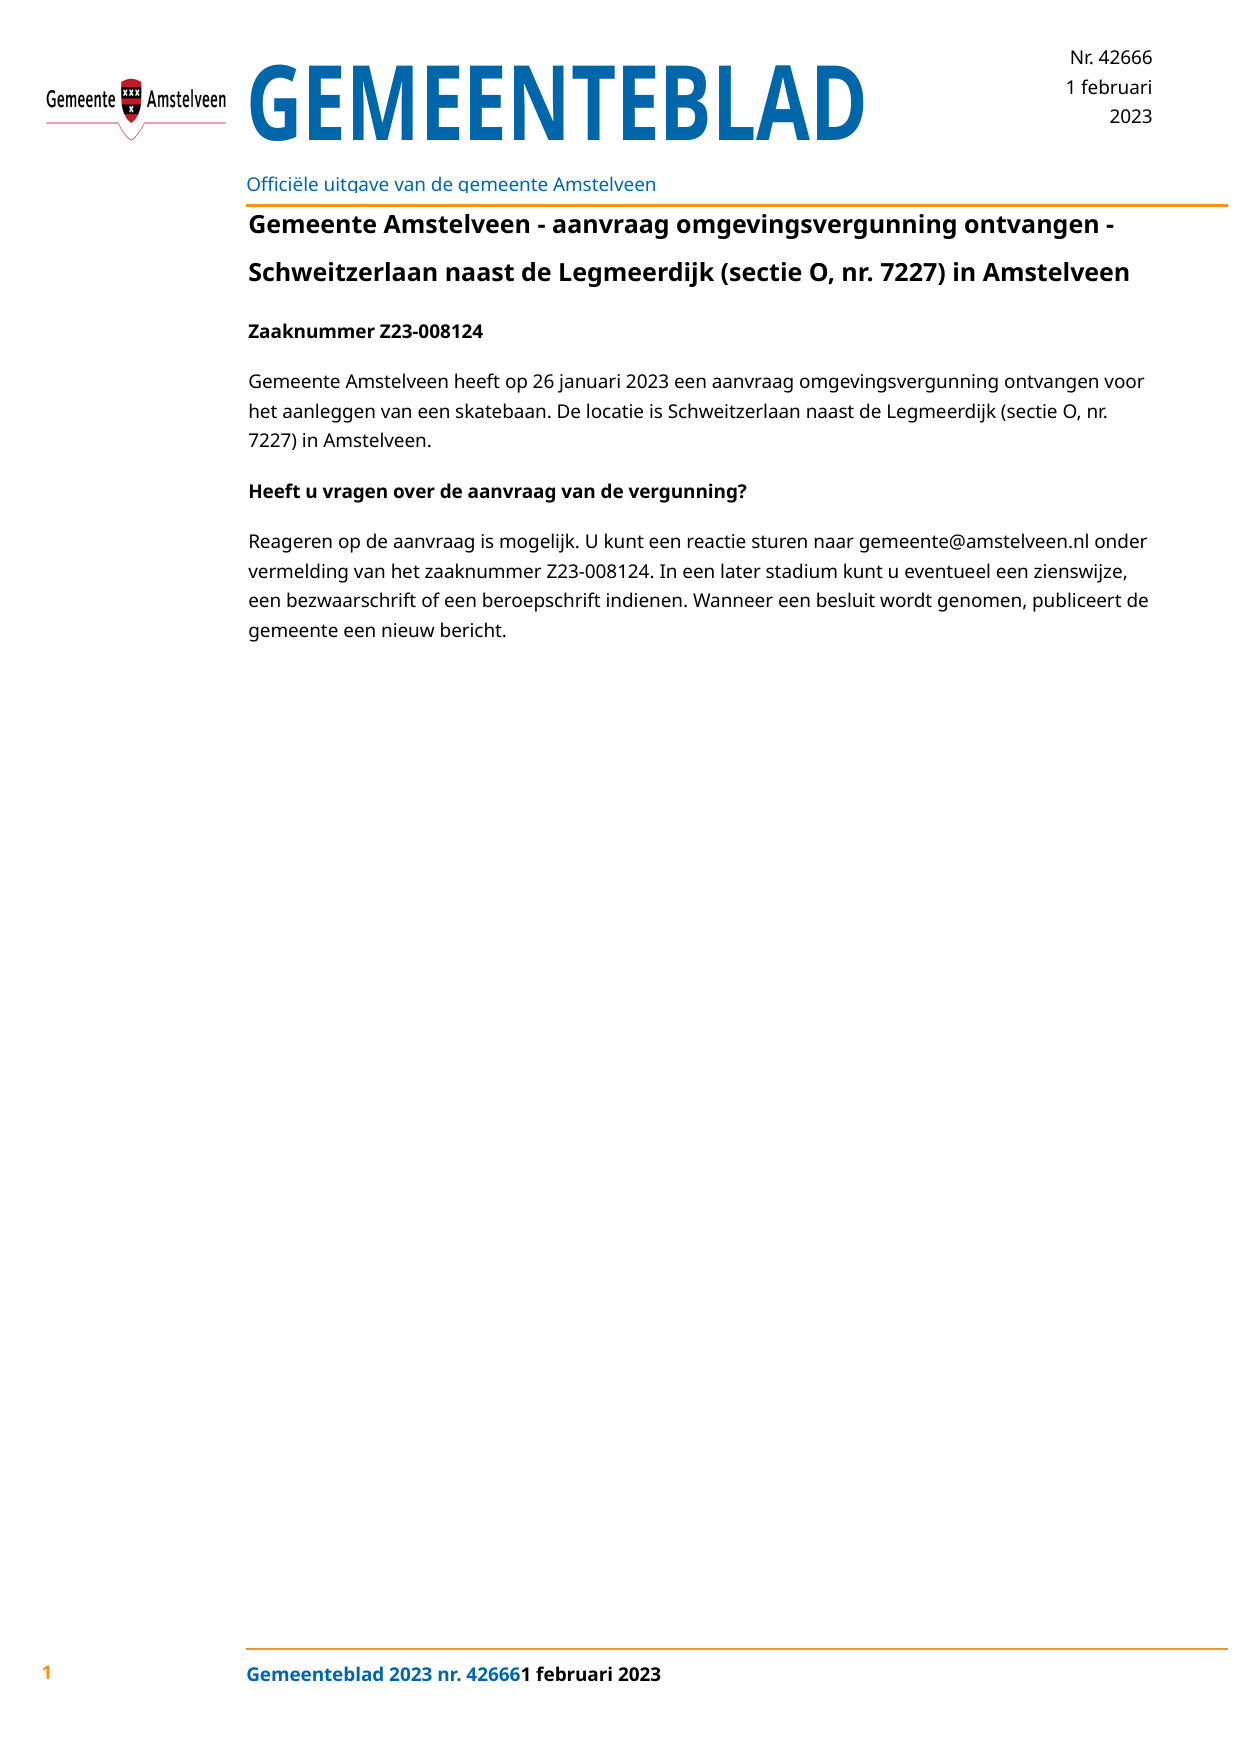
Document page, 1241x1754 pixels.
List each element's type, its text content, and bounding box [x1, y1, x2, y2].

picture [41, 47, 231, 172]
text Heeft u vragen over de aanvraag van de vergunning? [248, 478, 1152, 504]
text Gemeente Amstelveen heeft op 26 januari 2023 een aanvraag omgevingsvergunning ontvangen voor het aanleggen van een skatebaan. De locatie is Schweitzerlaan naast de Legmeerdijk (sectie O, nr. 7227) in Amstelveen. [248, 368, 1152, 453]
text Zaaknummer Z23-008124 [248, 318, 1152, 344]
text Reageren op de aanvraag is mogelijk. U kunt een reactie sturen naar gemeente@amstelveen.nl onder vermelding van het zaaknummer Z23-008124. In een later stadium kunt u eventueel een zienswijze, een bezwaarschrift of een beroepschrift indienen. Wanneer een besluit wordt genomen, publiceert de gemeente een nieuw bericht. [248, 528, 1152, 643]
text Gemeente Amstelveen - aanvraag omgevingsvergunning ontvangen - Schweitzerlaan naast de Legmeerdijk (sectie O, nr. 7227) in Amstelveen [248, 207, 1152, 288]
